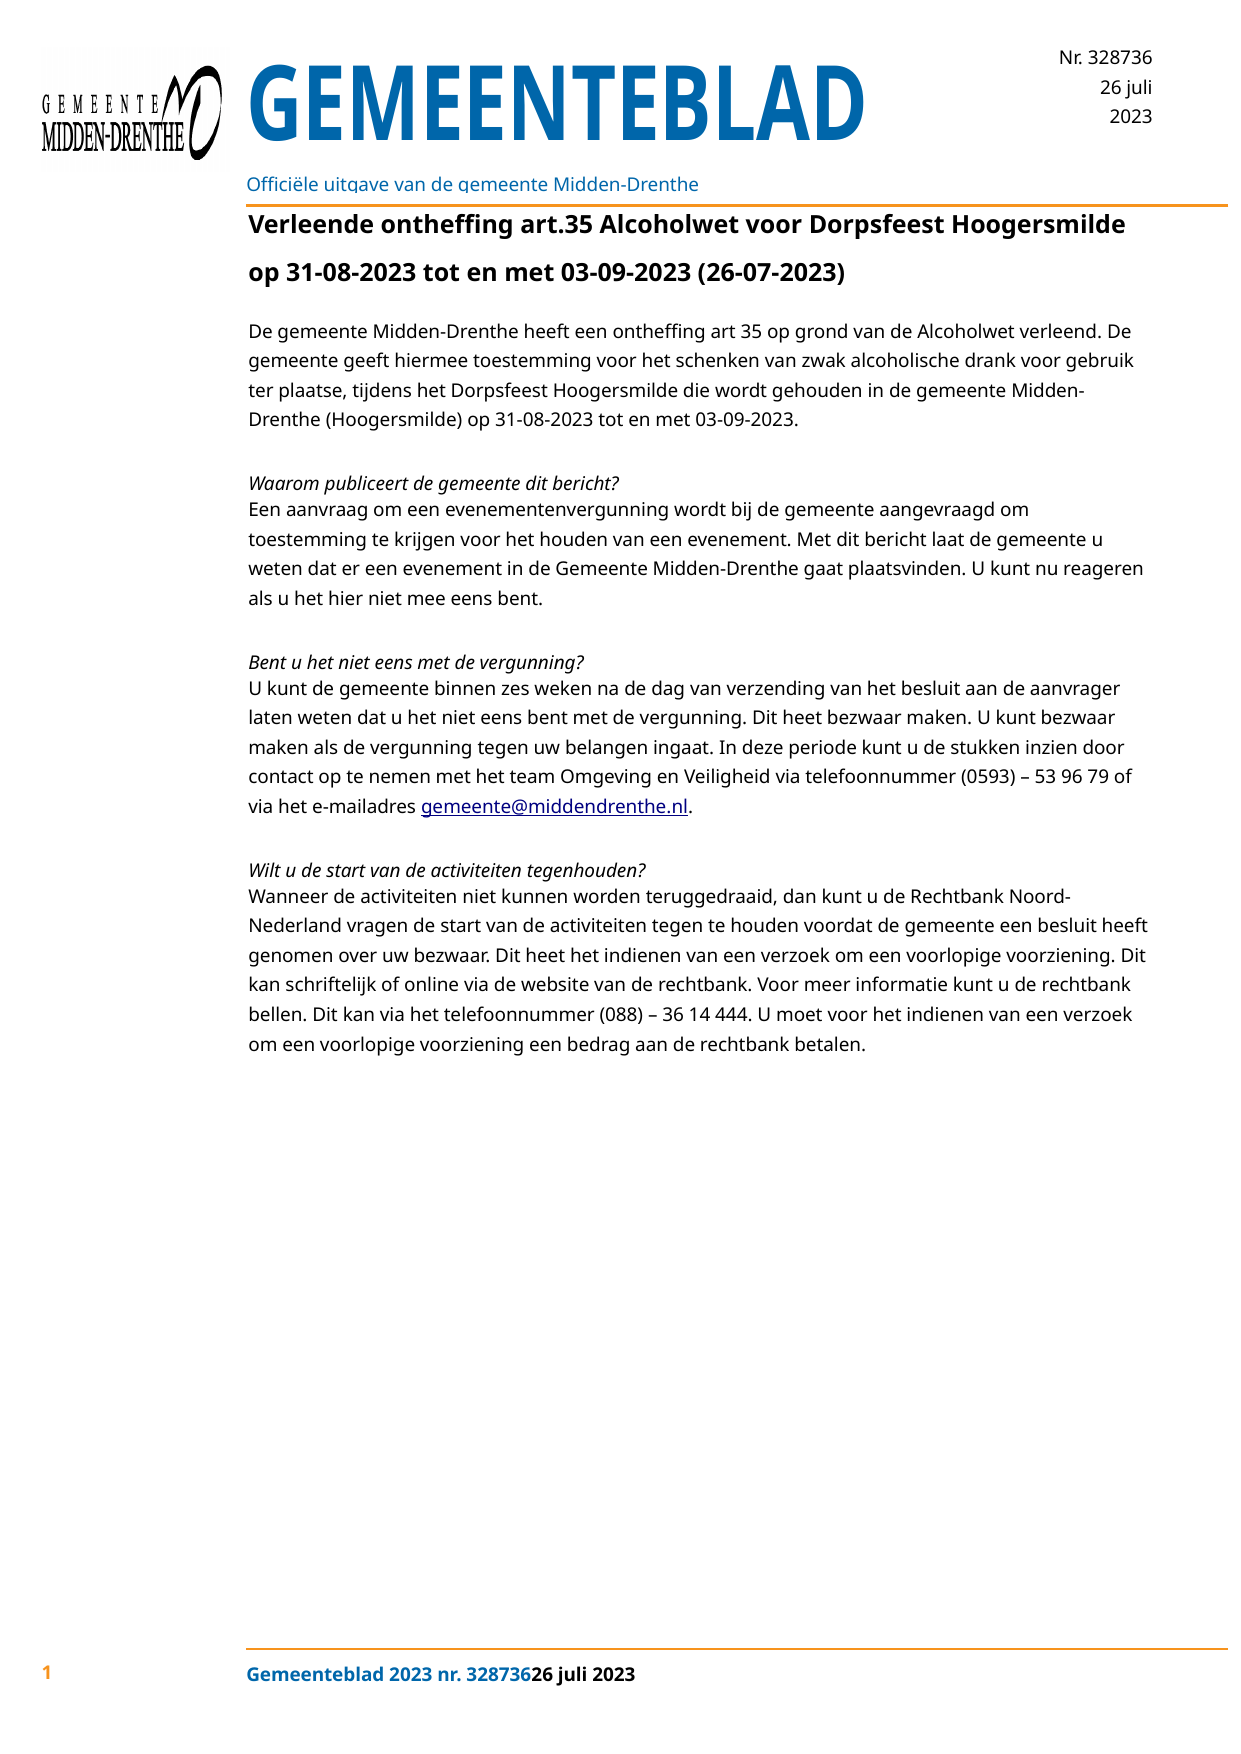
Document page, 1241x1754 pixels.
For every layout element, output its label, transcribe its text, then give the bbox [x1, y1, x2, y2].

text Waarom publiceert de gemeente dit bericht? [248, 471, 1152, 496]
text Bent u het niet eens met de vergunning? [248, 649, 1152, 675]
text Wanneer de activiteiten niet kunnen worden teruggedraaid, dan kunt u de Rechtbank Noord-Nederland vragen de start van de activiteiten tegen te houden voordat de gemeente een besluit heeft genomen over uw bezwaar. Dit heet het indienen van een verzoek om een voorlopige voorziening. Dit kan schriftelijk of online via de website van de rechtbank. Voor meer informatie kunt u de rechtbank bellen. Dit kan via het telefoonnummer (088) – 36 14 444. U moet voor het indienen van een verzoek om een voorlopige voorziening een bedrag aan de rechtbank betalen. [248, 883, 1152, 1056]
text De gemeente Midden-Drenthe heeft een ontheffing art 35 op grond van de Alcoholwet verleend. De gemeente geeft hiermee toestemming voor het schenken van zwak alcoholische drank voor gebruik ter plaatse, tijdens het Dorpsfeest Hoogersmilde die wordt gehouden in de gemeente Midden-Drenthe (Hoogersmilde) op 31-08-2023 tot en met 03-09-2023. [248, 318, 1152, 432]
picture [41, 47, 231, 172]
text U kunt de gemeente binnen zes weken na de dag van verzending van het besluit aan de aanvrager laten weten dat u het niet eens bent met de vergunning. Dit heet bezwaar maken. U kunt bezwaar maken als de vergunning tegen uw belangen ingaat. In deze periode kunt u de stukken inzien door contact op te nemen met het team Omgeving en Veiligheid via telefoonnummer (0593) – 53 96 79 of via het e-mailadres gemeente@middendrenthe.nl. [248, 675, 1152, 819]
text Verleende ontheffing art.35 Alcoholwet voor Dorpsfeest Hoogersmilde op 31-08-2023 tot en met 03-09-2023 (26-07-2023) [248, 207, 1152, 288]
text Wilt u de start van de activiteiten tegenhouden? [248, 857, 1152, 883]
text Een aanvraag om een evenementenvergunning wordt bij de gemeente aangevraagd om toestemming te krijgen voor het houden van een evenement. Met dit bericht laat de gemeente u weten dat er een evenement in de Gemeente Midden-Drenthe gaat plaatsvinden. U kunt nu reageren als u het hier niet mee eens bent. [248, 496, 1152, 611]
